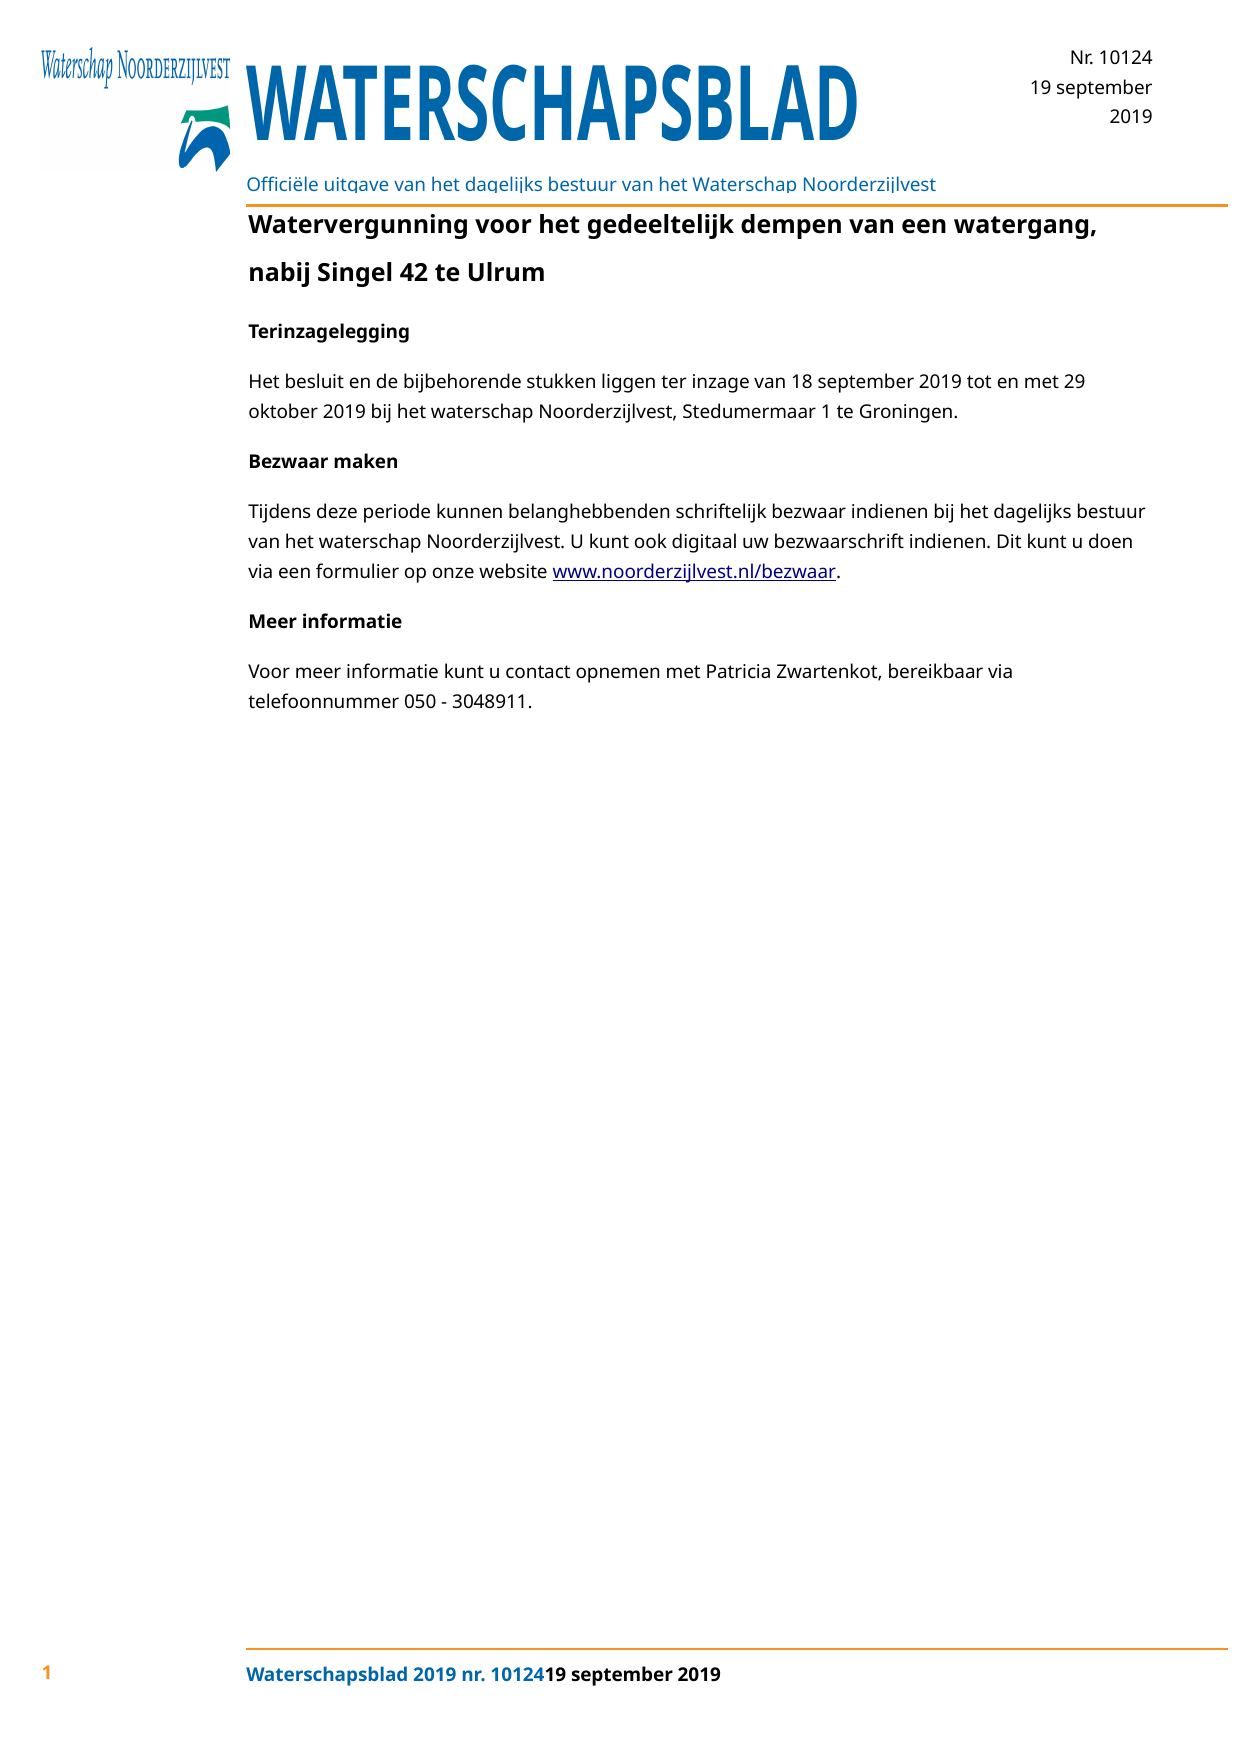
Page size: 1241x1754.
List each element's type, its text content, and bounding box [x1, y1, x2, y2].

text Terinzagelegging [248, 318, 1152, 344]
text Bezwaar maken [248, 448, 1152, 474]
text Watervergunning voor het gedeeltelijk dempen van een watergang, nabij Singel 42 te Ulrum [248, 207, 1152, 288]
text Meer informatie [248, 608, 1152, 634]
picture [41, 47, 231, 172]
text Het besluit en de bijbehorende stukken liggen ter inzage van 18 september 2019 tot en met 29 oktober 2019 bij het waterschap Noorderzijlvest, Stedumermaar 1 te Groningen. [248, 368, 1152, 424]
text Tijdens deze periode kunnen belanghebbenden schriftelijk bezwaar indienen bij het dagelijks bestuur van het waterschap Noorderzijlvest. U kunt ook digitaal uw bezwaarschrift indienen. Dit kunt u doen via een formulier op onze website www.noorderzijlvest.nl/bezwaar. [248, 499, 1152, 584]
text Voor meer informatie kunt u contact opnemen met Patricia Zwartenkot, bereikbaar via telefoonnummer 050 - 3048911. [248, 659, 1152, 714]
